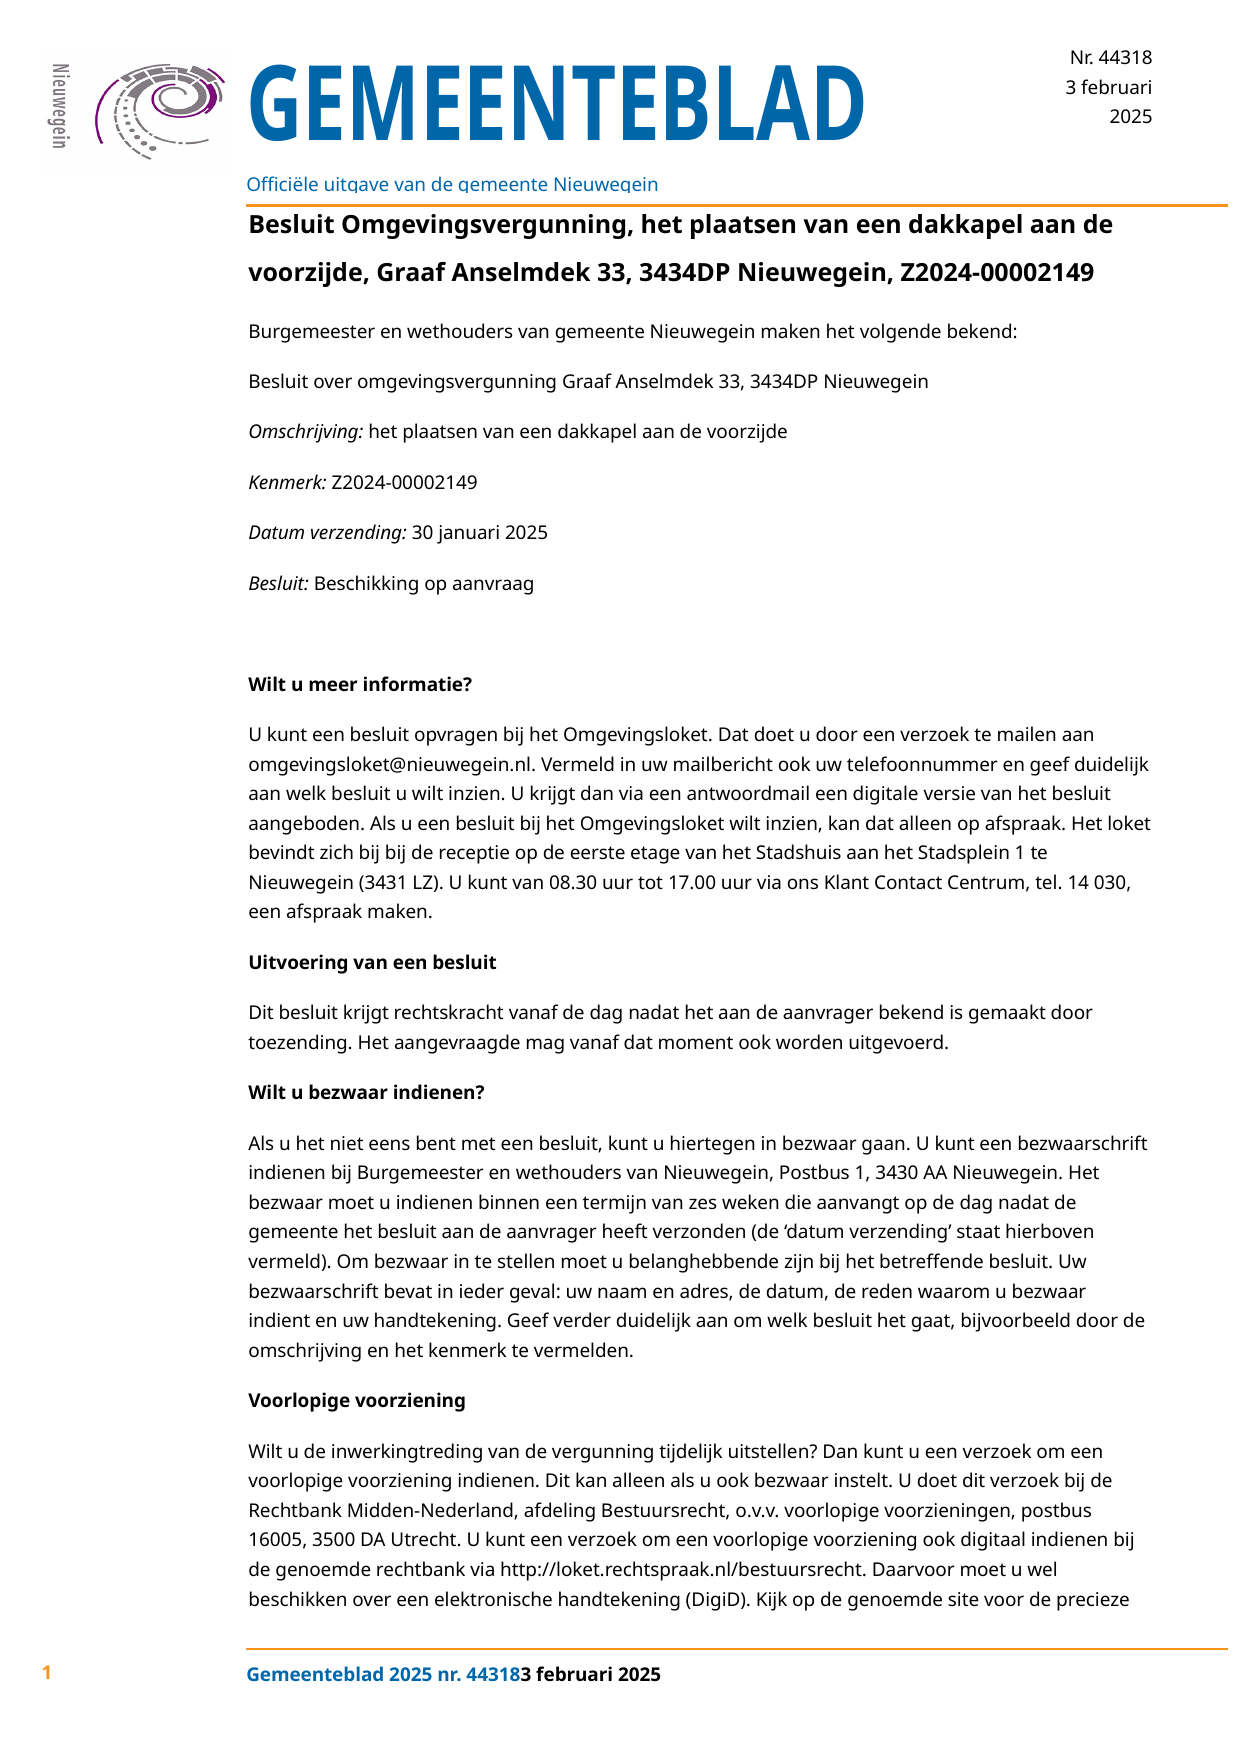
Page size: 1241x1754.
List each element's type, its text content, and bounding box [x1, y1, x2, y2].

text Omschrijving: het plaatsen van een dakkapel aan de voorzijde [248, 419, 1152, 444]
text Als u het niet eens bent met een besluit, kunt u hiertegen in bezwaar gaan. U kunt een bezwaarschrift indienen bij Burgemeester en wethouders van Nieuwegein, Postbus 1, 3430 AA Nieuwegein. Het bezwaar moet u indienen binnen een termijn van zes weken die aanvangt op de dag nadat de gemeente het besluit aan de aanvrager heeft verzonden (de ‘datum verzending’ staat hierboven vermeld). Om bezwaar in te stellen moet u belanghebbende zijn bij het betreffende besluit. Uw bezwaarschrift bevat in ieder geval: uw naam en adres, de datum, de reden waarom u bezwaar indient en uw handtekening. Geef verder duidelijk aan om welk besluit het gaat, bijvoorbeeld door de omschrijving en het kenmerk te vermelden. [248, 1130, 1152, 1363]
text U kunt een besluit opvragen bij het Omgevingsloket. Dat doet u door een verzoek te mailen aan omgevingsloket@nieuwegein.nl. Vermeld in uw mailbericht ook uw telefoonnummer en geef duidelijk aan welk besluit u wilt inzien. U krijgt dan via een antwoordmail een digitale versie van het besluit aangeboden. Als u een besluit bij het Omgevingsloket wilt inzien, kan dat alleen op afspraak. Het loket bevindt zich bij bij de receptie op de eerste etage van het Stadshuis aan het Stadsplein 1 te Nieuwegein (3431 LZ). U kunt van 08.30 uur tot 17.00 uur via ons Klant Contact Centrum, tel. 14 030, een afspraak maken. [248, 721, 1152, 924]
text Voorlopige voorziening [248, 1387, 1152, 1413]
text Wilt u meer informatie? [248, 671, 1152, 697]
text Kenmerk: Z2024-00002149 [248, 469, 1152, 495]
text Dit besluit krijgt rechtskracht vanaf de dag nadat het aan de aanvrager bekend is gemaakt door toezending. Het aangevraagde mag vanaf dat moment ook worden uitgevoerd. [248, 999, 1152, 1055]
text Wilt u de inwerkingtreding van de vergunning tijdelijk uitstellen? Dan kunt u een verzoek om een voorlopige voorziening indienen. Dit kan alleen als u ook bezwaar instelt. U doet dit verzoek bij de Rechtbank Midden-Nederland, afdeling Bestuursrecht, o.v.v. voorlopige voorzieningen, postbus 16005, 3500 DA Utrecht. U kunt een verzoek om een voorlopige voorziening ook digitaal indienen bij de genoemde rechtbank via http://loket.rechtspraak.nl/bestuursrecht. Daarvoor moet u wel beschikken over een elektronische handtekening (DigiD). Kijk op de genoemde site voor de precieze [248, 1438, 1152, 1612]
text Besluit: Beschikking op aanvraag [248, 570, 1152, 596]
text Burgemeester en wethouders van gemeente Nieuwegein maken het volgende bekend: [248, 318, 1152, 344]
text Besluit over omgevingsvergunning Graaf Anselmdek 33, 3434DP Nieuwegein [248, 368, 1152, 394]
text Uitvoering van een besluit [248, 949, 1152, 975]
text Datum verzending: 30 januari 2025 [248, 519, 1152, 545]
text Wilt u bezwaar indienen? [248, 1079, 1152, 1105]
picture [41, 47, 231, 172]
text Besluit Omgevingsvergunning, het plaatsen van een dakkapel aan de voorzijde, Graaf Anselmdek 33, 3434DP Nieuwegein, Z2024-00002149 [248, 207, 1152, 288]
